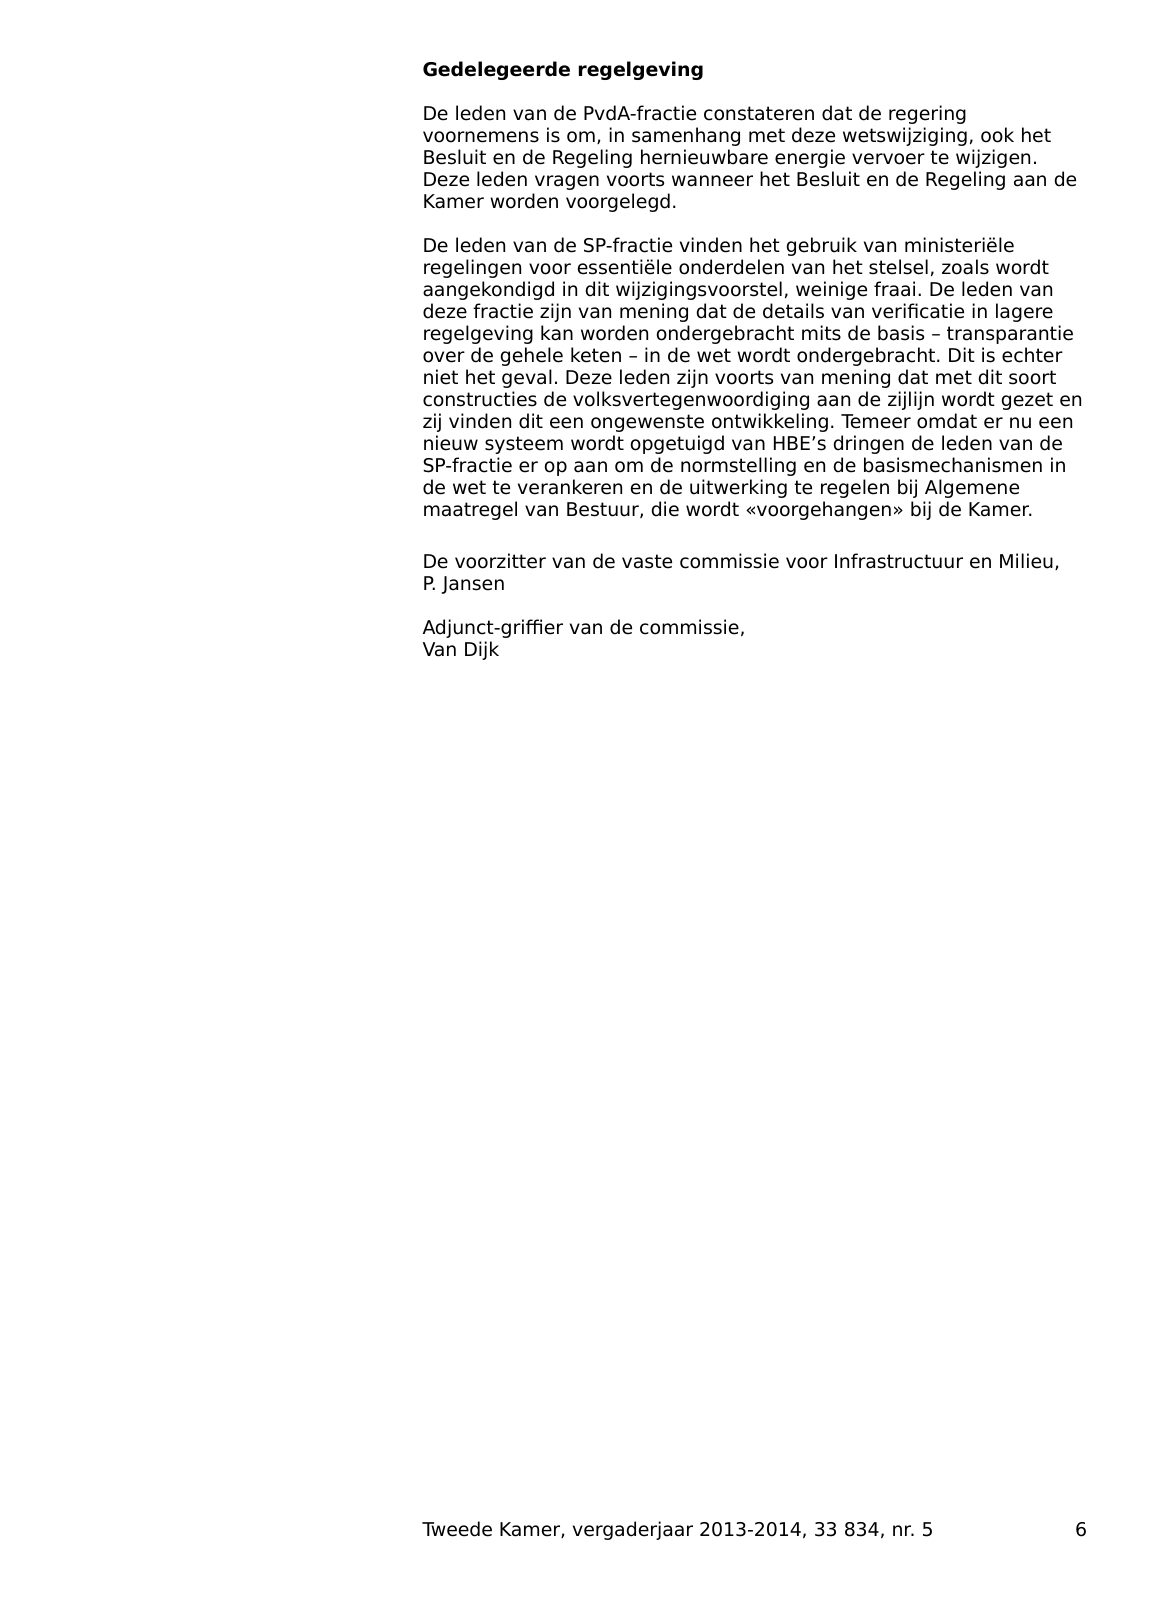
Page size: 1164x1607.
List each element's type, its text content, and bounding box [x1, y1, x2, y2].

text Adjunct-griffier van de commissie, Van Dijk [422, 617, 1087, 661]
subtitle Gedelegeerde regelgeving [422, 59, 1087, 81]
text De leden van de PvdA-fractie constateren dat de regering voornemens is om, in samenhang met deze wetswijziging, ook het Besluit en de Regeling hernieuwbare energie vervoer te wijzigen. Deze leden vragen voorts wanneer het Besluit en de Regeling aan de Kamer worden voorgelegd. [422, 103, 1087, 213]
text De leden van de SP-fractie vinden het gebruik van ministeriële regelingen voor essentiële onderdelen van het stelsel, zoals wordt aangekondigd in dit wijzigingsvoorstel, weinige fraai. De leden van deze fractie zijn van mening dat de details van verificatie in lagere regelgeving kan worden ondergebracht mits de basis – transparantie over de gehele keten – in de wet wordt ondergebracht. Dit is echter niet het geval. Deze leden zijn voorts van mening dat met dit soort constructies de volksvertegenwoordiging aan de zijlijn wordt gezet en zij vinden dit een ongewenste ontwikkeling. Temeer omdat er nu een nieuw systeem wordt opgetuigd van HBE’s dringen de leden van de SP-fractie er op aan om de normstelling en de basismechanismen in de wet te verankeren en de uitwerking te regelen bij Algemene maatregel van Bestuur, die wordt «voorgehangen» bij de Kamer. [422, 235, 1087, 521]
text De voorzitter van de vaste commissie voor Infrastructuur en Milieu, P. Jansen [422, 551, 1087, 595]
